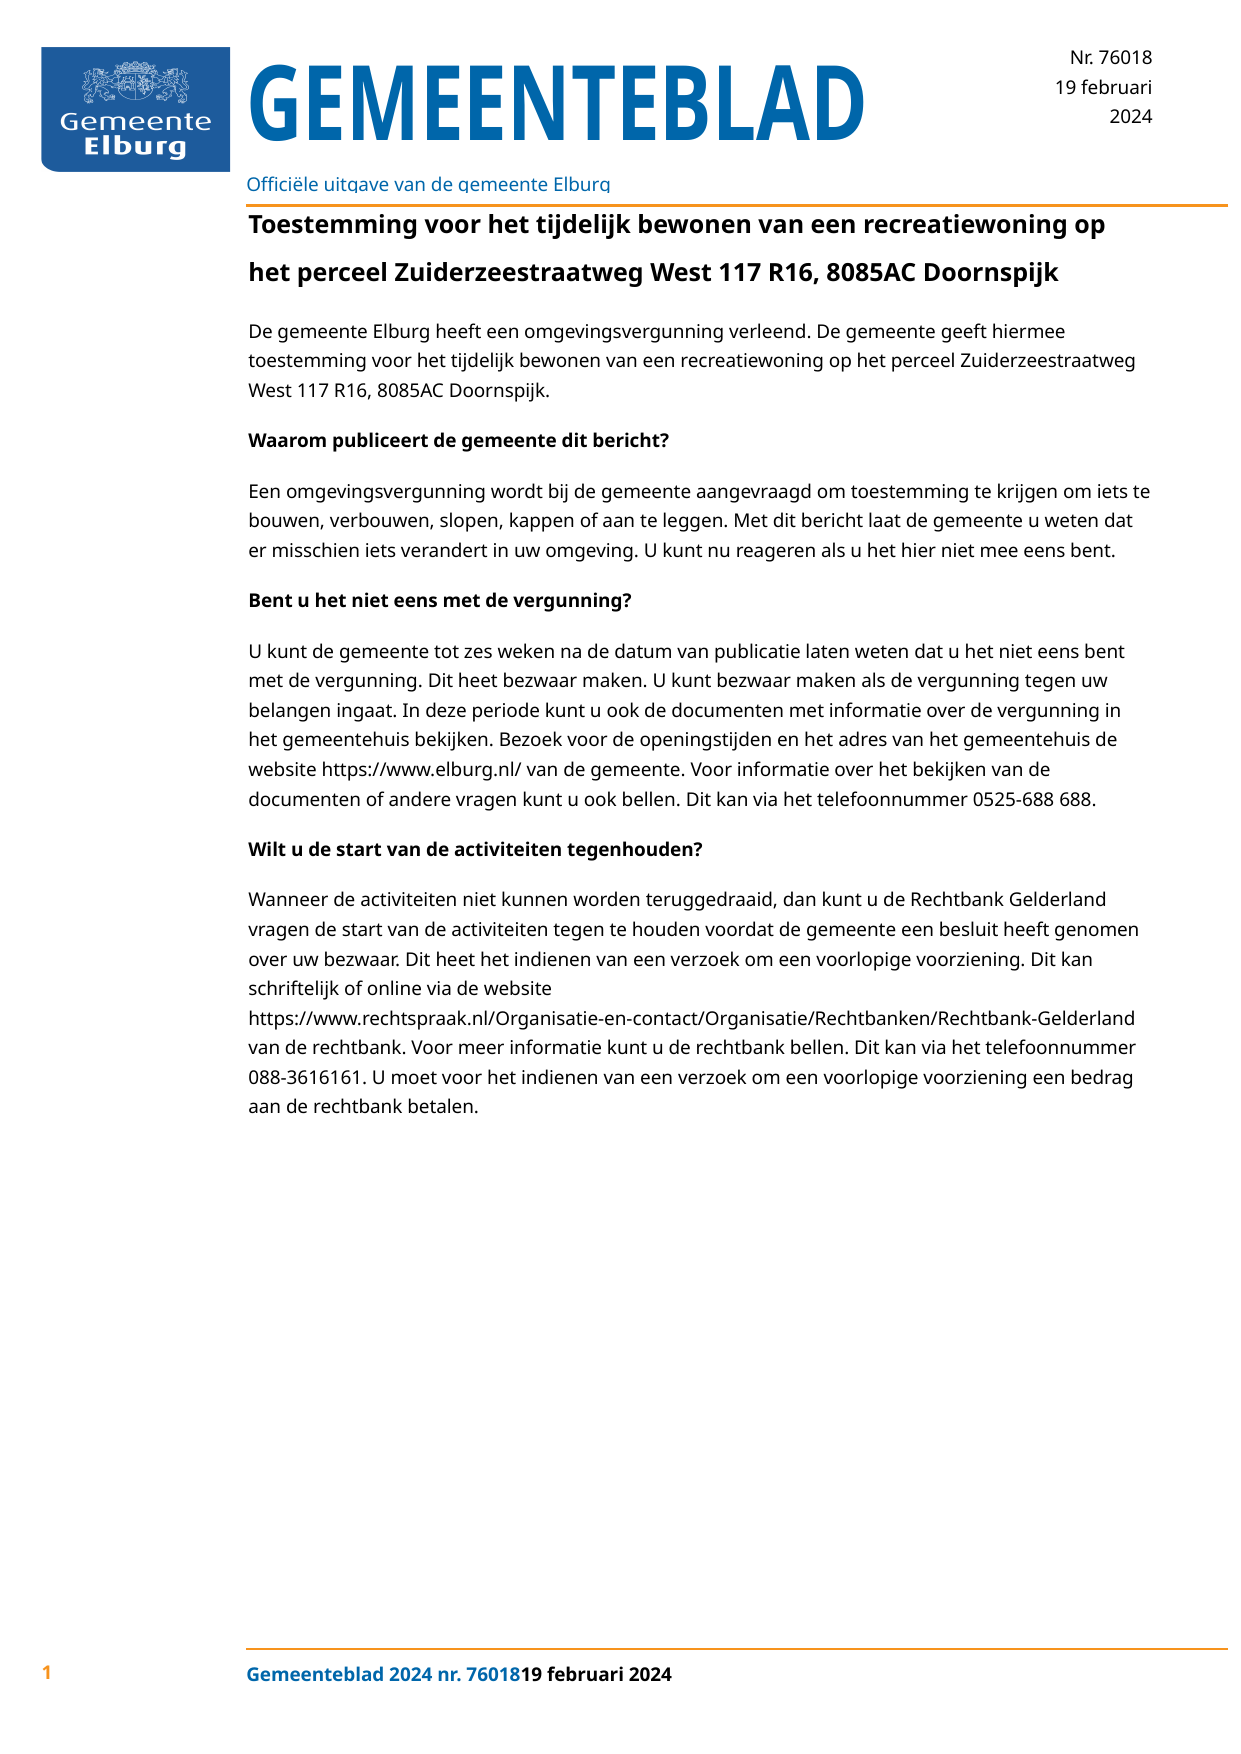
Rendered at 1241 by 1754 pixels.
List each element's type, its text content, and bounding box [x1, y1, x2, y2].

text Wilt u de start van de activiteiten tegenhouden? [248, 836, 1152, 862]
picture [41, 47, 231, 172]
text De gemeente Elburg heeft een omgevingsvergunning verleend. De gemeente geeft hiermee toestemming voor het tijdelijk bewonen van een recreatiewoning op het perceel Zuiderzeestraatweg West 117 R16, 8085AC Doornspijk. [248, 318, 1152, 403]
text Een omgevingsvergunning wordt bij de gemeente aangevraagd om toestemming te krijgen om iets te bouwen, verbouwen, slopen, kappen of aan te leggen. Met dit bericht laat de gemeente u weten dat er misschien iets verandert in uw omgeving. U kunt nu reageren als u het hier niet mee eens bent. [248, 478, 1152, 563]
text Wanneer de activiteiten niet kunnen worden teruggedraaid, dan kunt u de Rechtbank Gelderland vragen de start van de activiteiten tegen te houden voordat de gemeente een besluit heeft genomen over uw bezwaar. Dit heet het indienen van een verzoek om een voorlopige voorziening. Dit kan schriftelijk of online via de website https://www.rechtspraak.nl/Organisatie-en-contact/Organisatie/Rechtbanken/Rechtbank-Gelderland van de rechtbank. Voor meer informatie kunt u de rechtbank bellen. Dit kan via het telefoonnummer 088-3616161. U moet voor het indienen van een verzoek om een voorlopige voorziening een bedrag aan de rechtbank betalen. [248, 887, 1152, 1119]
text Bent u het niet eens met de vergunning? [248, 587, 1152, 613]
text U kunt de gemeente tot zes weken na de datum van publicatie laten weten dat u het niet eens bent met de vergunning. Dit heet bezwaar maken. U kunt bezwaar maken als de vergunning tegen uw belangen ingaat. In deze periode kunt u ook de documenten met informatie over de vergunning in het gemeentehuis bekijken. Bezoek voor de openingstijden en het adres van het gemeentehuis de website https://www.elburg.nl/ van de gemeente. Voor informatie over het bekijken van de documenten of andere vragen kunt u ook bellen. Dit kan via het telefoonnummer 0525-688 688. [248, 638, 1152, 812]
text Waarom publiceert de gemeente dit bericht? [248, 427, 1152, 453]
text Toestemming voor het tijdelijk bewonen van een recreatiewoning op het perceel Zuiderzeestraatweg West 117 R16, 8085AC Doornspijk [248, 207, 1152, 288]
